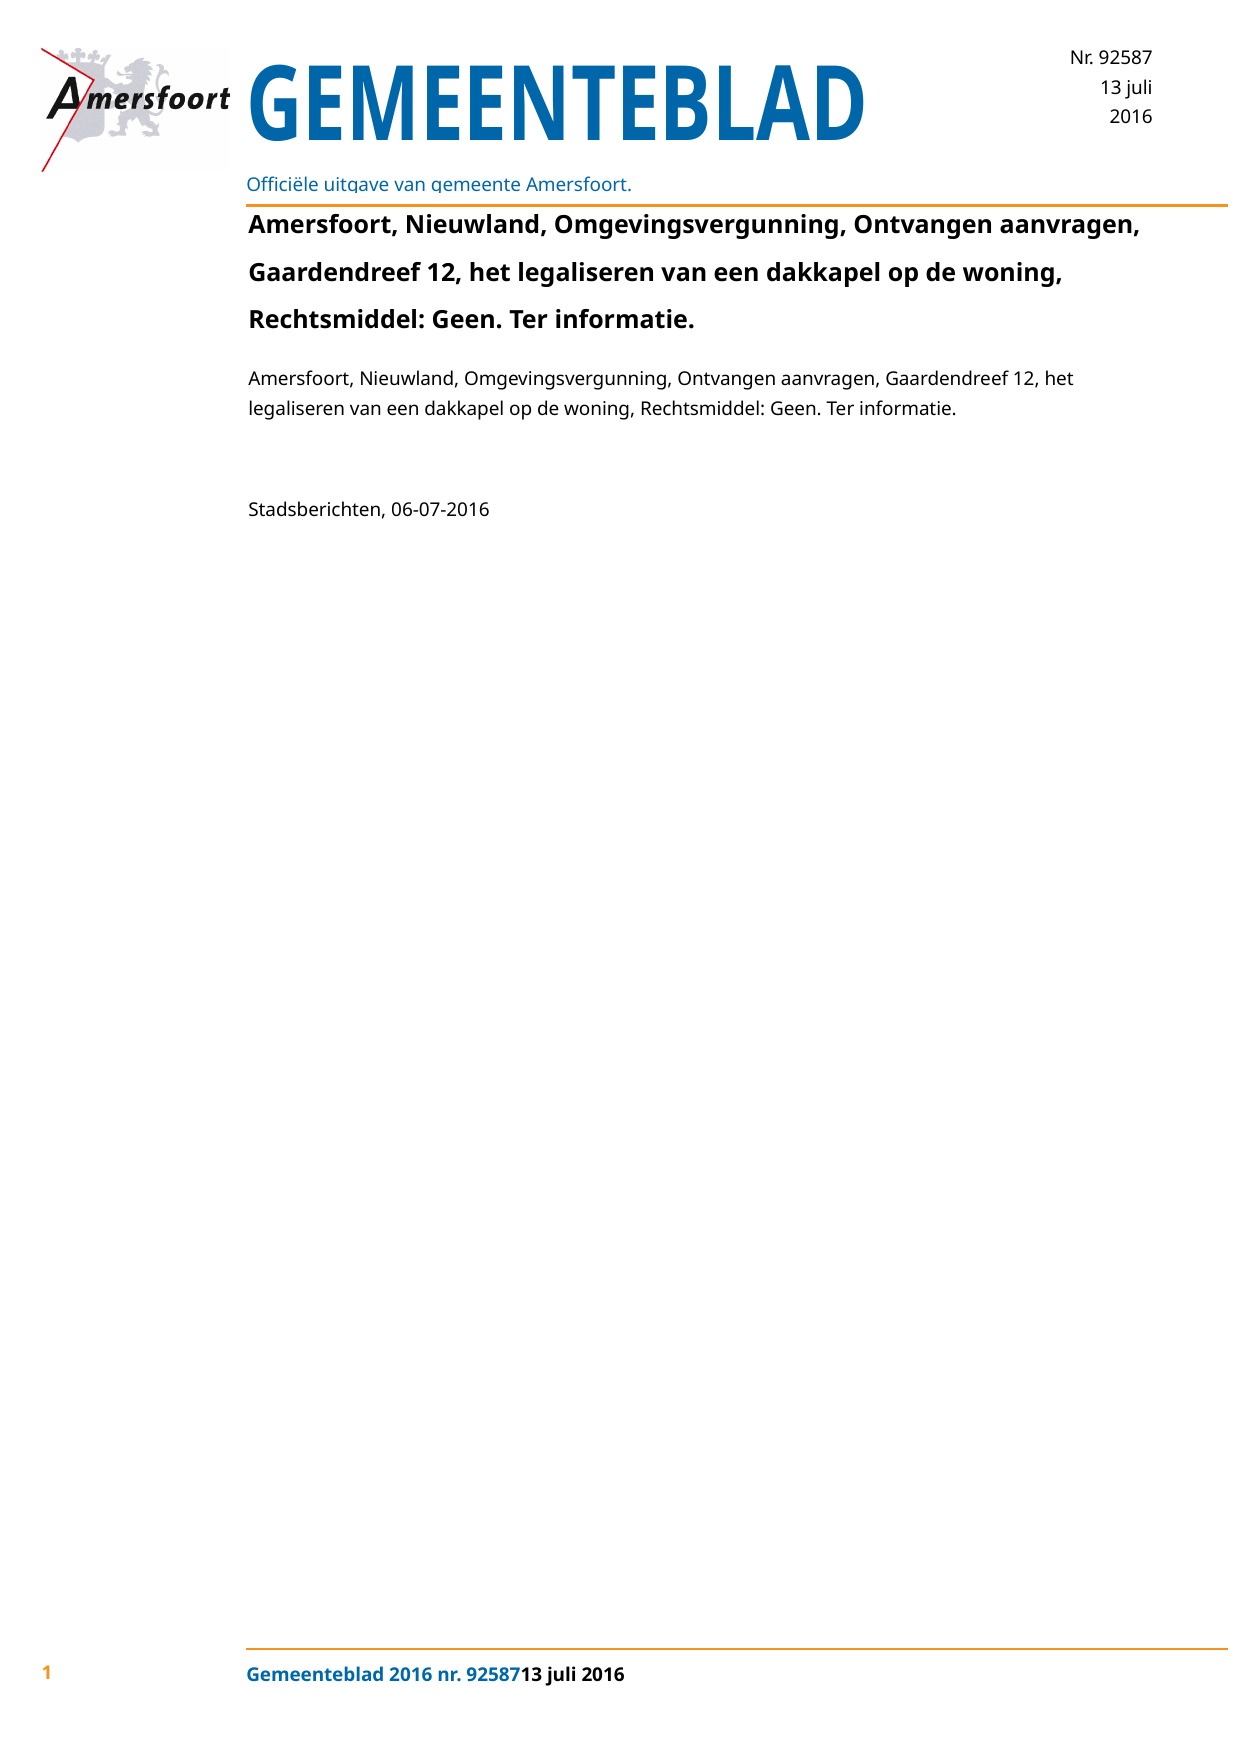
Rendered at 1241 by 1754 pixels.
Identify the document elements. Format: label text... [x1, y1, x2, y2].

text Stadsberichten, 06-07-2016 [248, 496, 1152, 522]
picture [41, 47, 231, 172]
text Amersfoort, Nieuwland, Omgevingsvergunning, Ontvangen aanvragen, Gaardendreef 12, het legaliseren van een dakkapel op de woning, Rechtsmiddel: Geen. Ter informatie. [248, 366, 1152, 421]
text Amersfoort, Nieuwland, Omgevingsvergunning, Ontvangen aanvragen, Gaardendreef 12, het legaliseren van een dakkapel op de woning, Rechtsmiddel: Geen. Ter informatie. [248, 207, 1152, 336]
